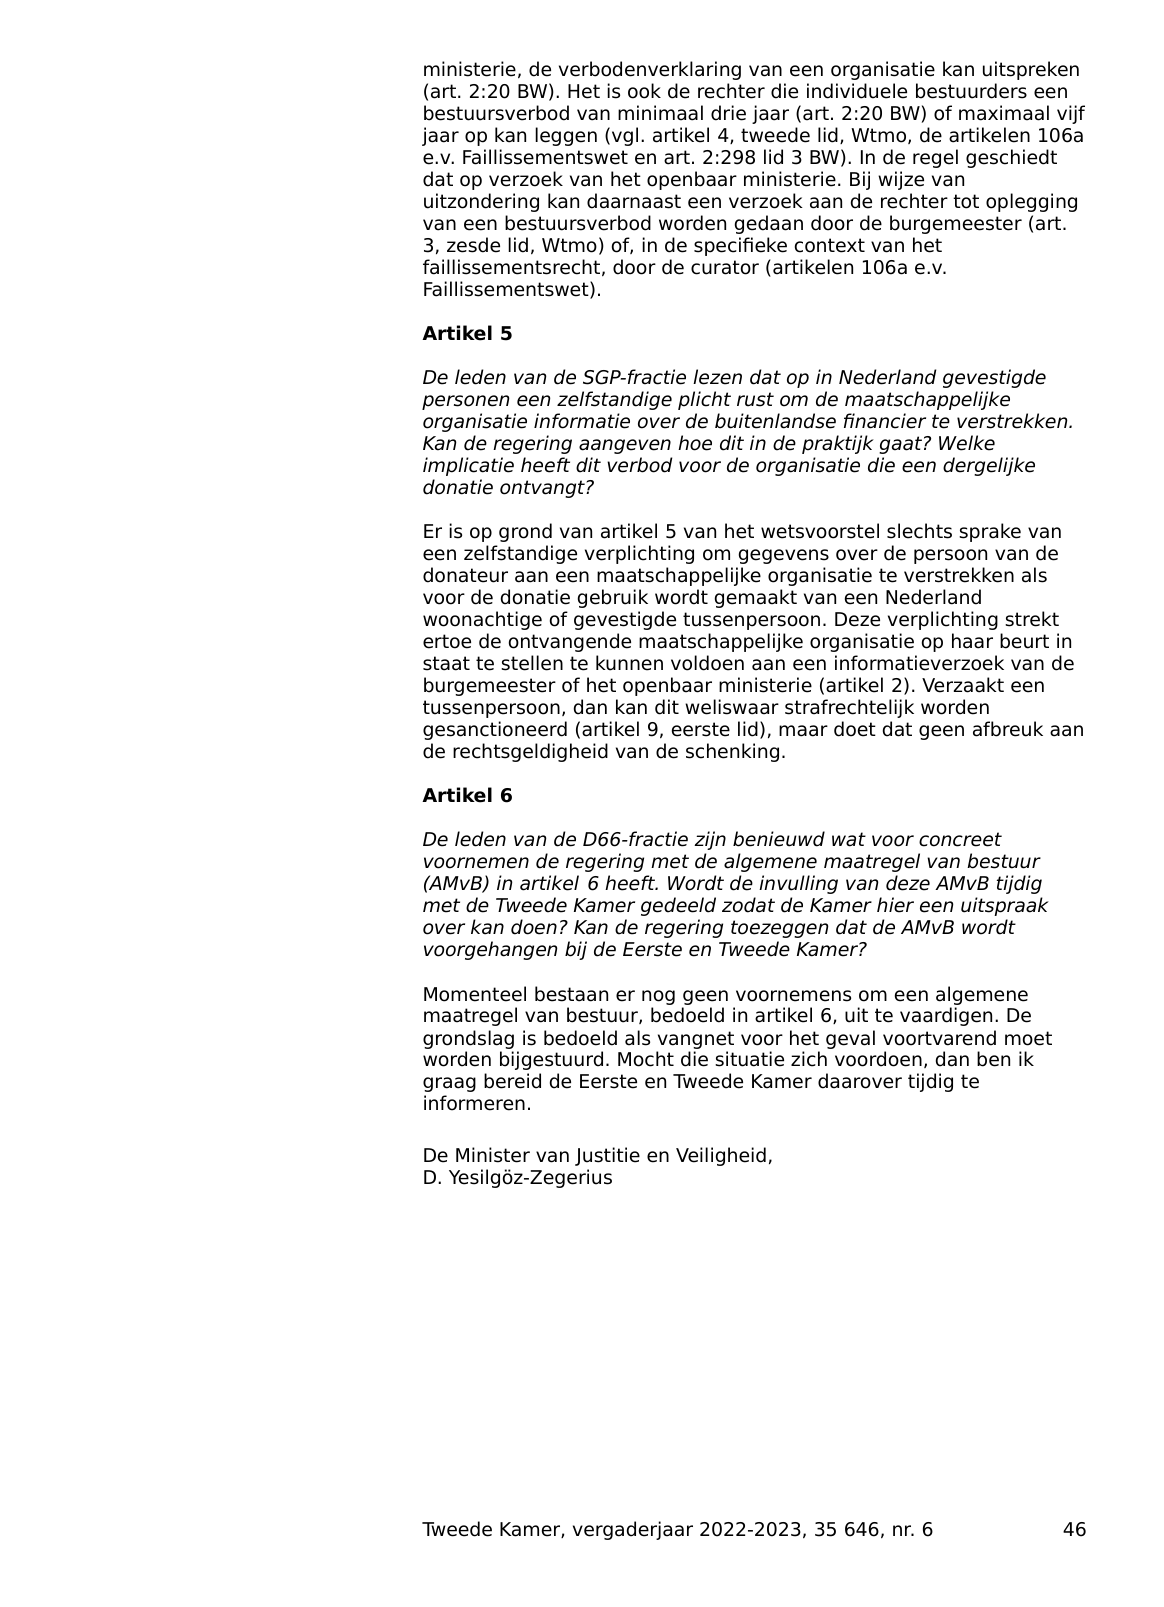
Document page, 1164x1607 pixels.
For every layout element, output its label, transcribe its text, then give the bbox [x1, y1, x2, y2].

subtitle Artikel 6 [422, 785, 1087, 807]
text De leden van de D66-fractie zijn benieuwd wat voor concreet voornemen de regering met de algemene maatregel van bestuur (AMvB) in artikel 6 heeft. Wordt de invulling van deze AMvB tijdig met de Tweede Kamer gedeeld zodat de Kamer hier een uitspraak over kan doen? Kan de regering toezeggen dat de AMvB wordt voorgehangen bij de Eerste en Tweede Kamer? [422, 829, 1087, 961]
subtitle Artikel 5 [422, 323, 1087, 345]
text De leden van de SGP-fractie lezen dat op in Nederland gevestigde personen een zelfstandige plicht rust om de maatschappelijke organisatie informatie over de buitenlandse financier te verstrekken. Kan de regering aangeven hoe dit in de praktijk gaat? Welke implicatie heeft dit verbod voor de organisatie die een dergelijke donatie ontvangt? [422, 367, 1087, 499]
text ministerie, de verbodenverklaring van een organisatie kan uitspreken (art. 2:20 BW). Het is ook de rechter die individuele bestuurders een bestuursverbod van minimaal drie jaar (art. 2:20 BW) of maximaal vijf jaar op kan leggen (vgl. artikel 4, tweede lid, Wtmo, de artikelen 106a e.v. Faillissementswet en art. 2:298 lid 3 BW). In de regel geschiedt dat op verzoek van het openbaar ministerie. Bij wijze van uitzondering kan daarnaast een verzoek aan de rechter tot oplegging van een bestuursverbod worden gedaan door de burgemeester (art. 3, zesde lid, Wtmo) of, in de specifieke context van het faillissementsrecht, door de curator (artikelen 106a e.v. Faillissementswet). [422, 59, 1087, 301]
text Momenteel bestaan er nog geen voornemens om een algemene maatregel van bestuur, bedoeld in artikel 6, uit te vaardigen. De grondslag is bedoeld als vangnet voor het geval voortvarend moet worden bijgestuurd. Mocht die situatie zich voordoen, dan ben ik graag bereid de Eerste en Tweede Kamer daarover tijdig te informeren. [422, 983, 1087, 1115]
text De Minister van Justitie en Veiligheid, D. Yesilgöz-Zegerius [422, 1145, 1087, 1189]
text Er is op grond van artikel 5 van het wetsvoorstel slechts sprake van een zelfstandige verplichting om gegevens over de persoon van de donateur aan een maatschappelijke organisatie te verstrekken als voor de donatie gebruik wordt gemaakt van een Nederland woonachtige of gevestigde tussenpersoon. Deze verplichting strekt ertoe de ontvangende maatschappelijke organisatie op haar beurt in staat te stellen te kunnen voldoen aan een informatieverzoek van de burgemeester of het openbaar ministerie (artikel 2). Verzaakt een tussenpersoon, dan kan dit weliswaar strafrechtelijk worden gesanctioneerd (artikel 9, eerste lid), maar doet dat geen afbreuk aan de rechtsgeldigheid van de schenking. [422, 521, 1087, 763]
